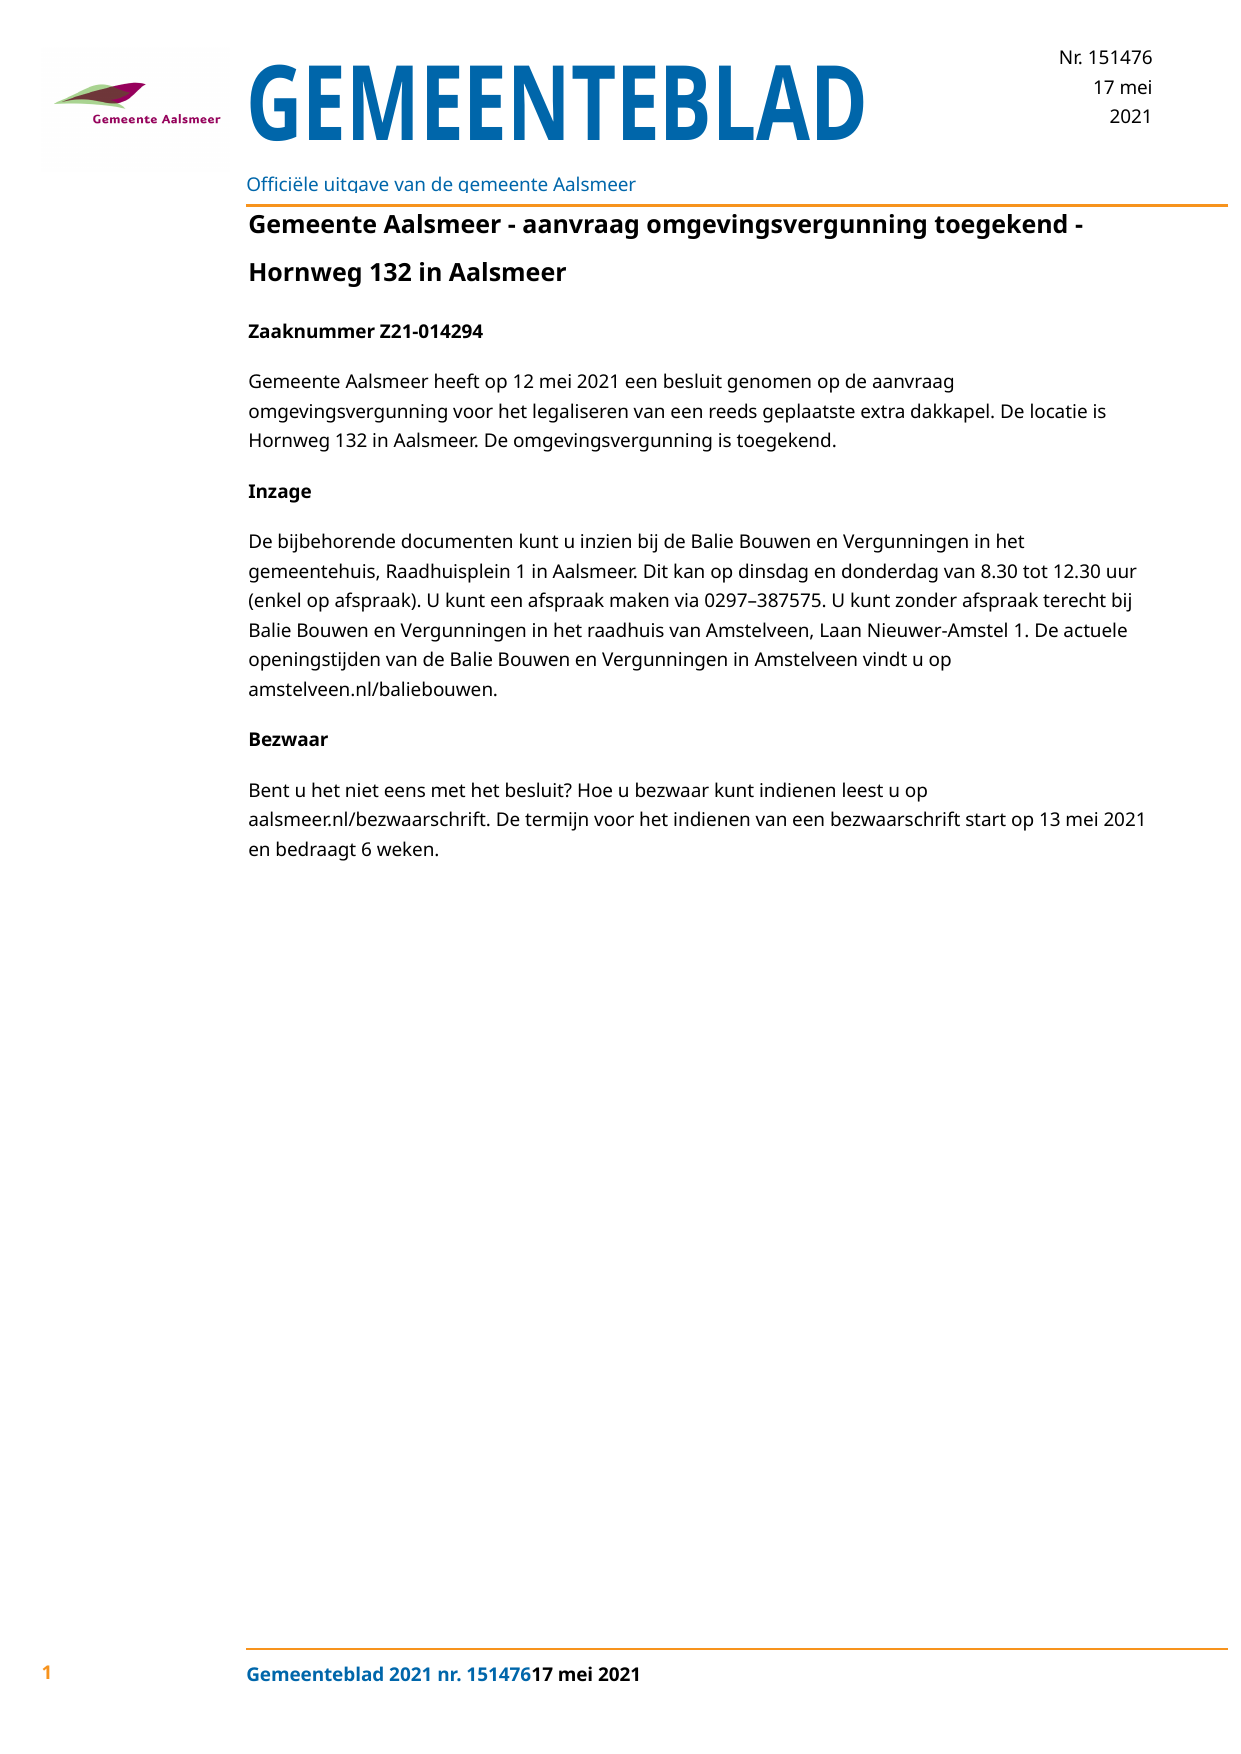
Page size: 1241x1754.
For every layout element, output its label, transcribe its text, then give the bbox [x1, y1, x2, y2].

picture [41, 47, 231, 172]
text De bijbehorende documenten kunt u inzien bij de Balie Bouwen en Vergunningen in het gemeentehuis, Raadhuisplein 1 in Aalsmeer. Dit kan op dinsdag en donderdag van 8.30 tot 12.30 uur (enkel op afspraak). U kunt een afspraak maken via 0297–387575. U kunt zonder afspraak terecht bij Balie Bouwen en Vergunningen in het raadhuis van Amstelveen, Laan Nieuwer-Amstel 1. De actuele openingstijden van de Balie Bouwen en Vergunningen in Amstelveen vindt u op amstelveen.nl/baliebouwen. [248, 528, 1152, 702]
text Zaaknummer Z21-014294 [248, 318, 1152, 344]
text Bent u het niet eens met het besluit? Hoe u bezwaar kunt indienen leest u op aalsmeer.nl/bezwaarschrift. De termijn voor het indienen van een bezwaarschrift start op 13 mei 2021 en bedraagt 6 weken. [248, 777, 1152, 862]
text Inzage [248, 478, 1152, 504]
text Gemeente Aalsmeer heeft op 12 mei 2021 een besluit genomen op de aanvraag omgevingsvergunning voor het legaliseren van een reeds geplaatste extra dakkapel. De locatie is Hornweg 132 in Aalsmeer. De omgevingsvergunning is toegekend. [248, 368, 1152, 453]
text Gemeente Aalsmeer - aanvraag omgevingsvergunning toegekend - Hornweg 132 in Aalsmeer [248, 207, 1152, 288]
text Bezwaar [248, 727, 1152, 752]
